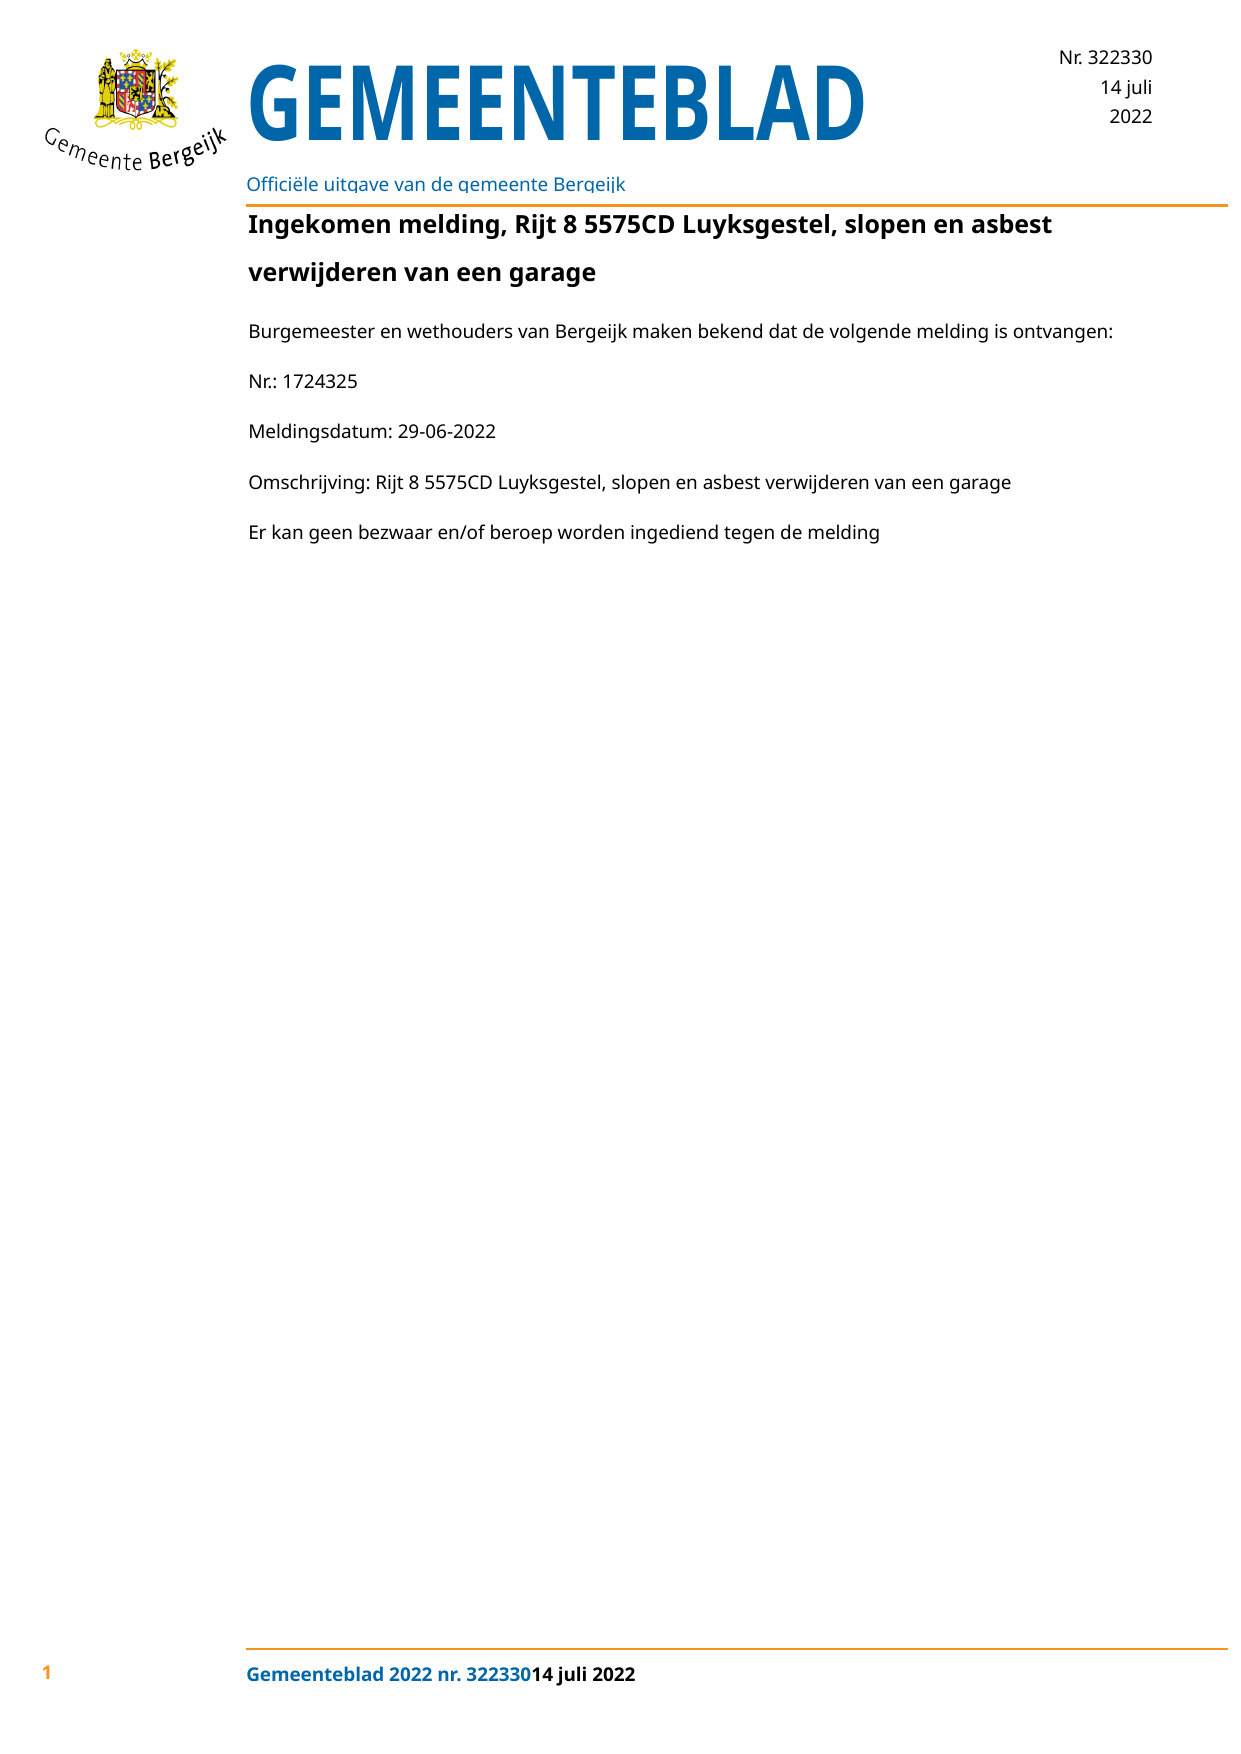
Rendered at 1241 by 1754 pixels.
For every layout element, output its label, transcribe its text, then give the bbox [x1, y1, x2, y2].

text Meldingsdatum: 29-06-2022 [248, 419, 1152, 444]
text Omschrijving: Rijt 8 5575CD Luyksgestel, slopen en asbest verwijderen van een garage [248, 469, 1152, 495]
text Er kan geen bezwaar en/of beroep worden ingediend tegen de melding [248, 519, 1152, 545]
text Nr.: 1724325 [248, 368, 1152, 394]
picture [41, 47, 231, 172]
text Ingekomen melding, Rijt 8 5575CD Luyksgestel, slopen en asbest verwijderen van een garage [248, 207, 1152, 288]
text Burgemeester en wethouders van Bergeijk maken bekend dat de volgende melding is ontvangen: [248, 318, 1152, 344]
